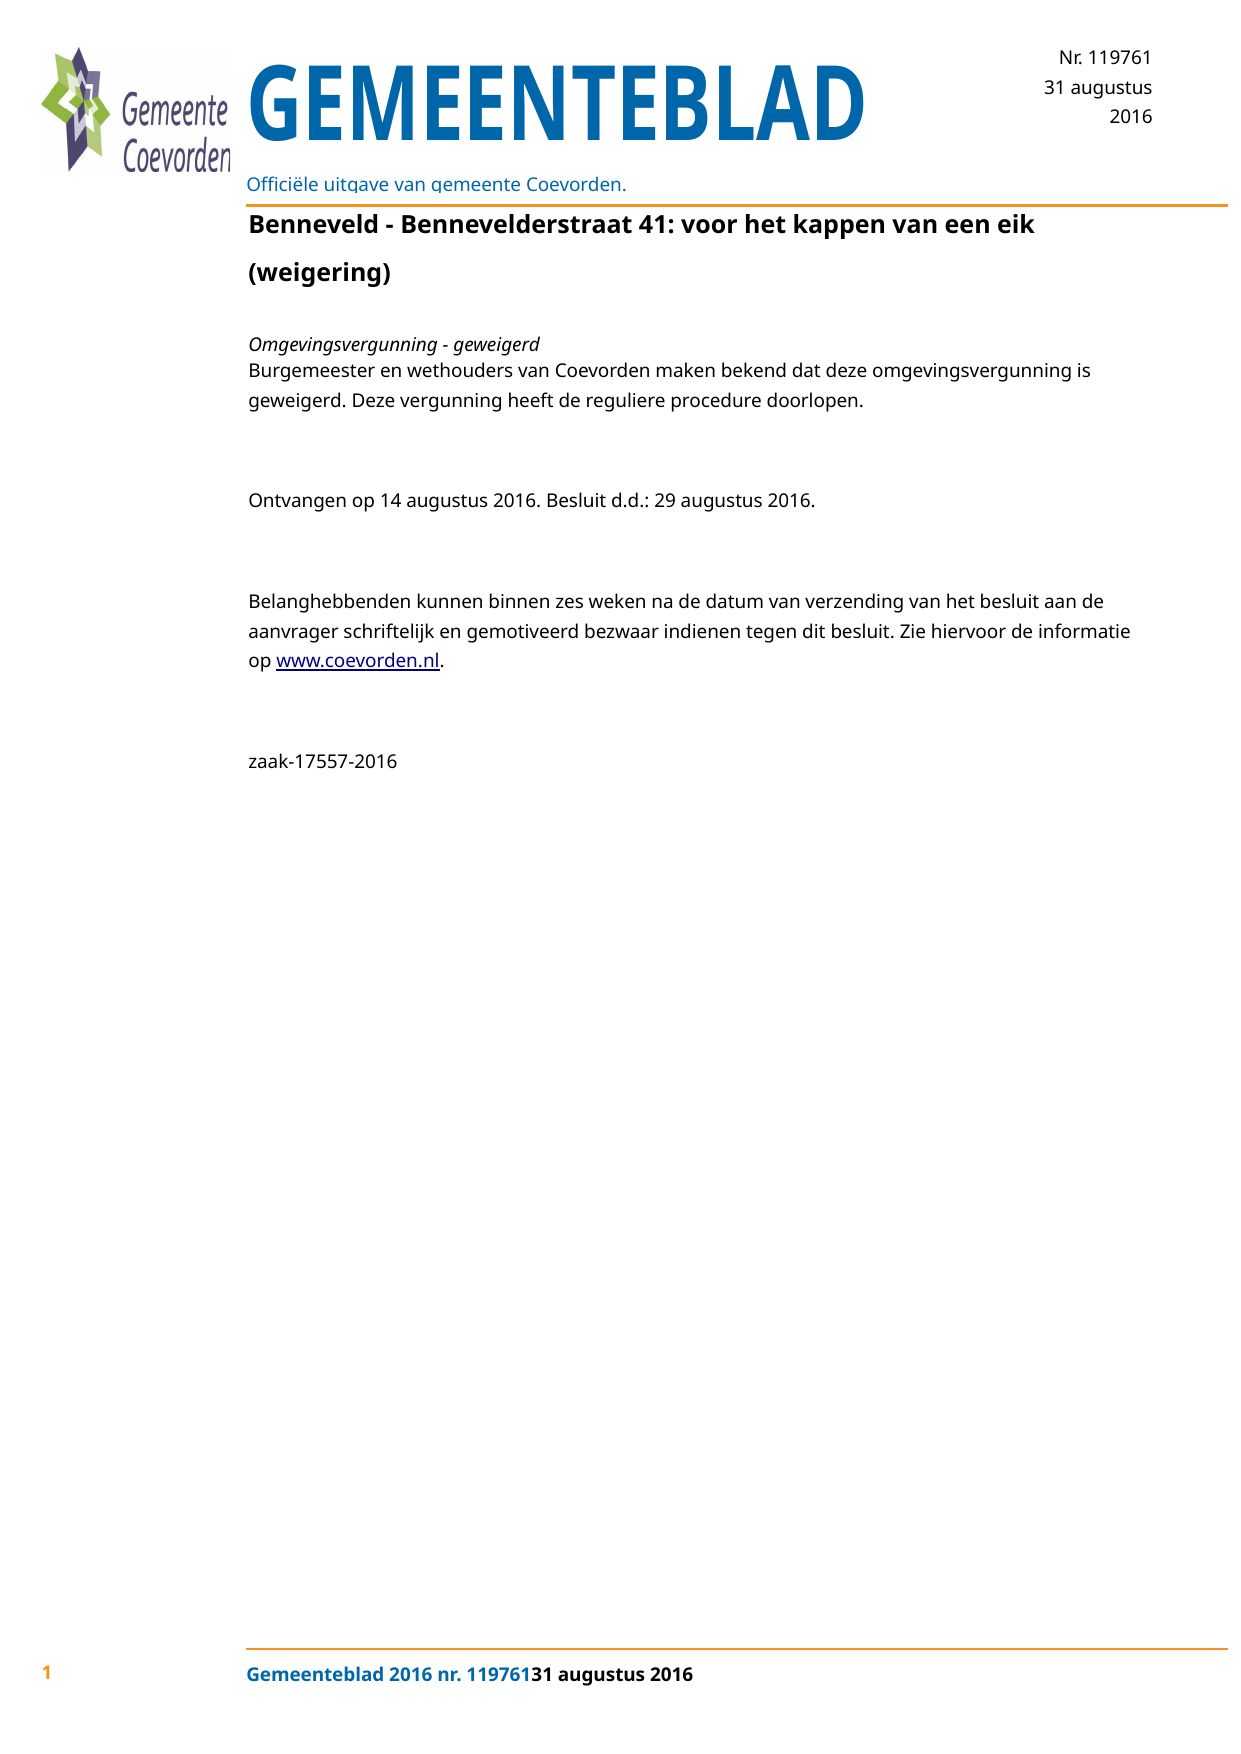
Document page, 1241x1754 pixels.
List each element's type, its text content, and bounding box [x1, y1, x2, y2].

text Burgemeester en wethouders van Coevorden maken bekend dat deze omgevingsvergunning is geweigerd. Deze vergunning heeft de reguliere procedure doorlopen. [248, 357, 1152, 412]
text Omgevingsvergunning - geweigerd [248, 331, 1152, 357]
text Belanghebbenden kunnen binnen zes weken na de datum van verzending van het besluit aan de aanvrager schriftelijk en gemotiveerd bezwaar indienen tegen dit besluit. Zie hiervoor de informatie op www.coevorden.nl. [248, 588, 1152, 673]
text Ontvangen op 14 augustus 2016. Besluit d.d.: 29 augustus 2016. [248, 488, 1152, 513]
picture [41, 47, 231, 172]
text Benneveld - Bennevelderstraat 41: voor het kappen van een eik (weigering) [248, 207, 1152, 288]
text zaak-17557-2016 [248, 748, 1152, 774]
